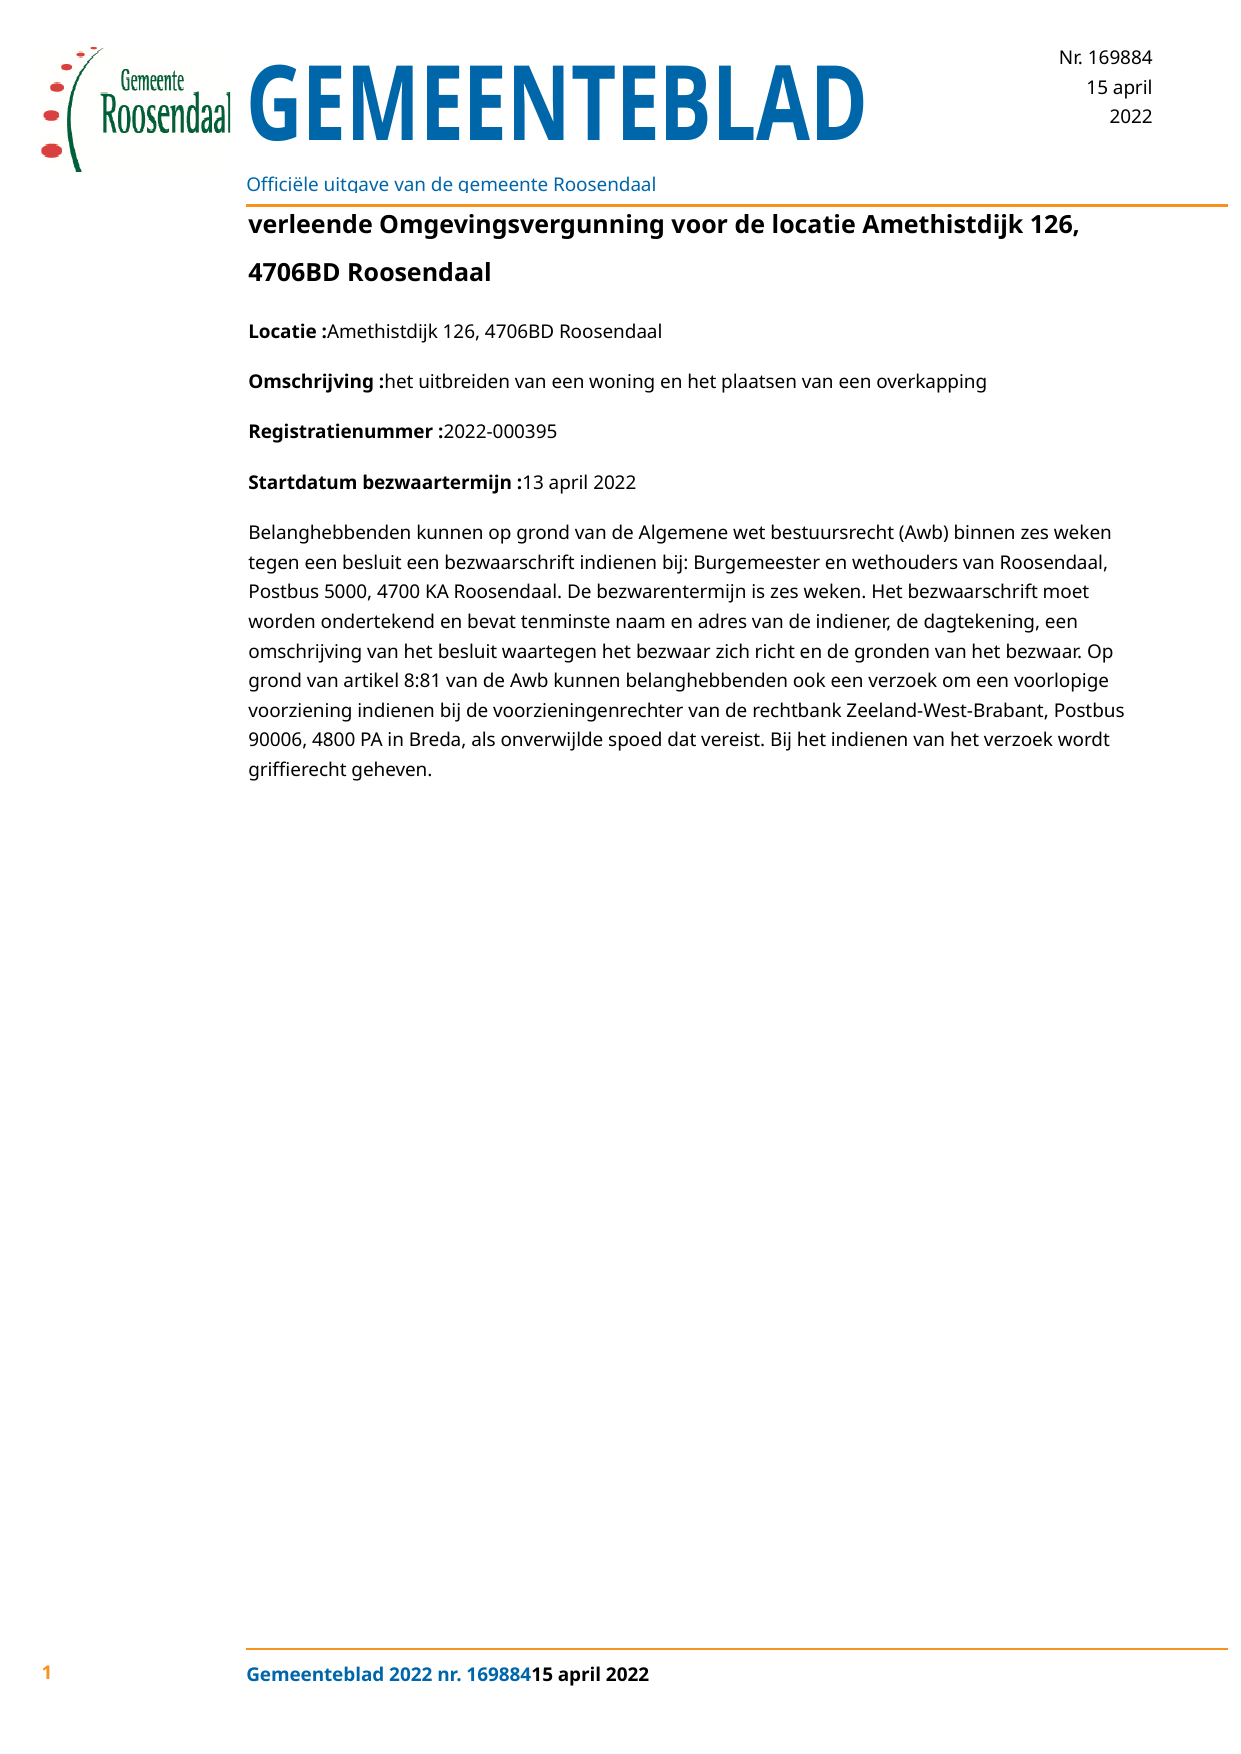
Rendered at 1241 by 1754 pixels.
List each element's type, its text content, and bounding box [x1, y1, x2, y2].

text Omschrijving :het uitbreiden van een woning en het plaatsen van een overkapping [248, 368, 1152, 394]
text Belanghebbenden kunnen op grond van de Algemene wet bestuursrecht (Awb) binnen zes weken tegen een besluit een bezwaarschrift indienen bij: Burgemeester en wethouders van Roosendaal, Postbus 5000, 4700 KA Roosendaal. De bezwarentermijn is zes weken. Het bezwaarschrift moet worden ondertekend en bevat tenminste naam en adres van de indiener, de dagtekening, een omschrijving van het besluit waartegen het bezwaar zich richt en de gronden van het bezwaar. Op grond van artikel 8:81 van de Awb kunnen belanghebbenden ook een verzoek om een voorlopige voorziening indienen bij de voorzieningenrechter van de rechtbank Zeeland-West-Brabant, Postbus 90006, 4800 PA in Breda, als onverwijlde spoed dat vereist. Bij het indienen van het verzoek wordt griffierecht geheven. [248, 519, 1152, 782]
text Startdatum bezwaartermijn :13 april 2022 [248, 469, 1152, 495]
text Registratienummer :2022-000395 [248, 419, 1152, 444]
picture [41, 47, 231, 172]
text verleende Omgevingsvergunning voor de locatie Amethistdijk 126, 4706BD Roosendaal [248, 207, 1152, 288]
text Locatie :Amethistdijk 126, 4706BD Roosendaal [248, 318, 1152, 344]
